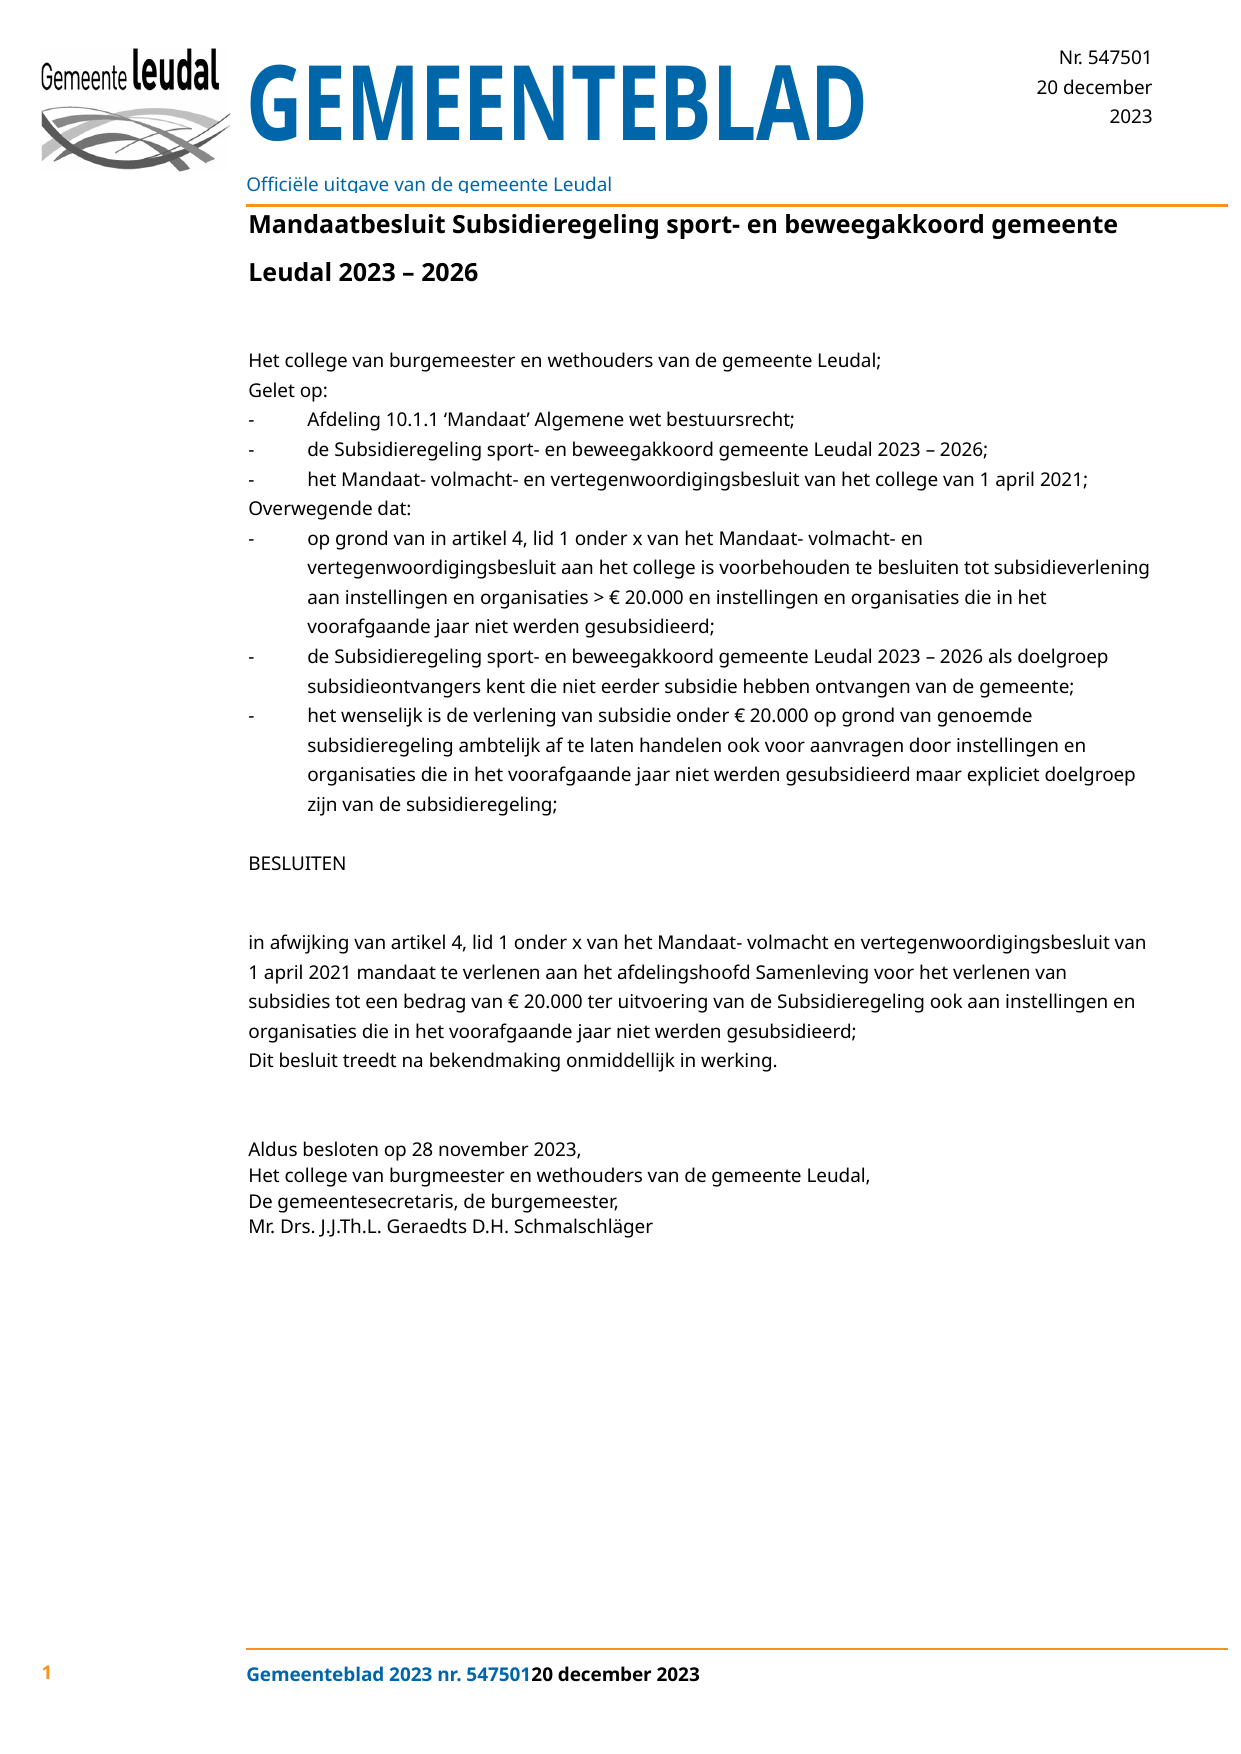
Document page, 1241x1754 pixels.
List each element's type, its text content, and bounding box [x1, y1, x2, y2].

text in afwijking van artikel 4, lid 1 onder x van het Mandaat- volmacht en vertegenwoordigingsbesluit van 1 april 2021 mandaat te verlenen aan het afdelingshoofd Samenleving voor het verlenen van subsidies tot een bedrag van € 20.000 ter uitvoering van de Subsidieregeling ook aan instellingen en organisaties die in het voorafgaande jaar niet werden gesubsidieerd; [248, 929, 1152, 1044]
list de Subsidieregeling sport- en beweegakkoord gemeente Leudal 2023 – 2026 als doelgroep subsidieontvangers kent die niet eerder subsidie hebben ontvangen van de gemeente; [248, 643, 1152, 699]
text Aldus besloten op 28 november 2023, [248, 1136, 1152, 1162]
text De gemeentesecretaris, de burgemeester, [248, 1188, 1152, 1213]
list de Subsidieregeling sport- en beweegakkoord gemeente Leudal 2023 – 2026; [248, 436, 1152, 462]
text Het college van burgemeester en wethouders van de gemeente Leudal; [248, 347, 1152, 373]
picture [41, 47, 231, 172]
text Het college van burgmeester en wethouders van de gemeente Leudal, [248, 1162, 1152, 1188]
list Afdeling 10.1.1 ‘Mandaat’ Algemene wet bestuursrecht; [248, 407, 1152, 432]
list op grond van in artikel 4, lid 1 onder x van het Mandaat- volmacht- en vertegenwoordigingsbesluit aan het college is voorbehouden te besluiten tot subsidieverlening aan instellingen en organisaties > € 20.000 en instellingen en organisaties die in het voorafgaande jaar niet werden gesubsidieerd; [248, 525, 1152, 639]
text Mandaatbesluit Subsidieregeling sport- en beweegakkoord gemeente Leudal 2023 – 2026 [248, 207, 1152, 288]
text Gelet op: [248, 377, 1152, 403]
list het Mandaat- volmacht- en vertegenwoordigingsbesluit van het college van 1 april 2021; [248, 466, 1152, 492]
text Mr. Drs. J.J.Th.L. Geraedts D.H. Schmalschläger [248, 1213, 1152, 1239]
text BESLUITEN [248, 850, 1152, 876]
list het wenselijk is de verlening van subsidie onder € 20.000 op grond van genoemde subsidieregeling ambtelijk af te laten handelen ook voor aanvragen door instellingen en organisaties die in het voorafgaande jaar niet werden gesubsidieerd maar expliciet doelgroep zijn van de subsidieregeling; [248, 702, 1152, 817]
text Overwegende dat: [248, 495, 1152, 521]
text Dit besluit treedt na bekendmaking onmiddellijk in werking. [248, 1048, 1152, 1073]
